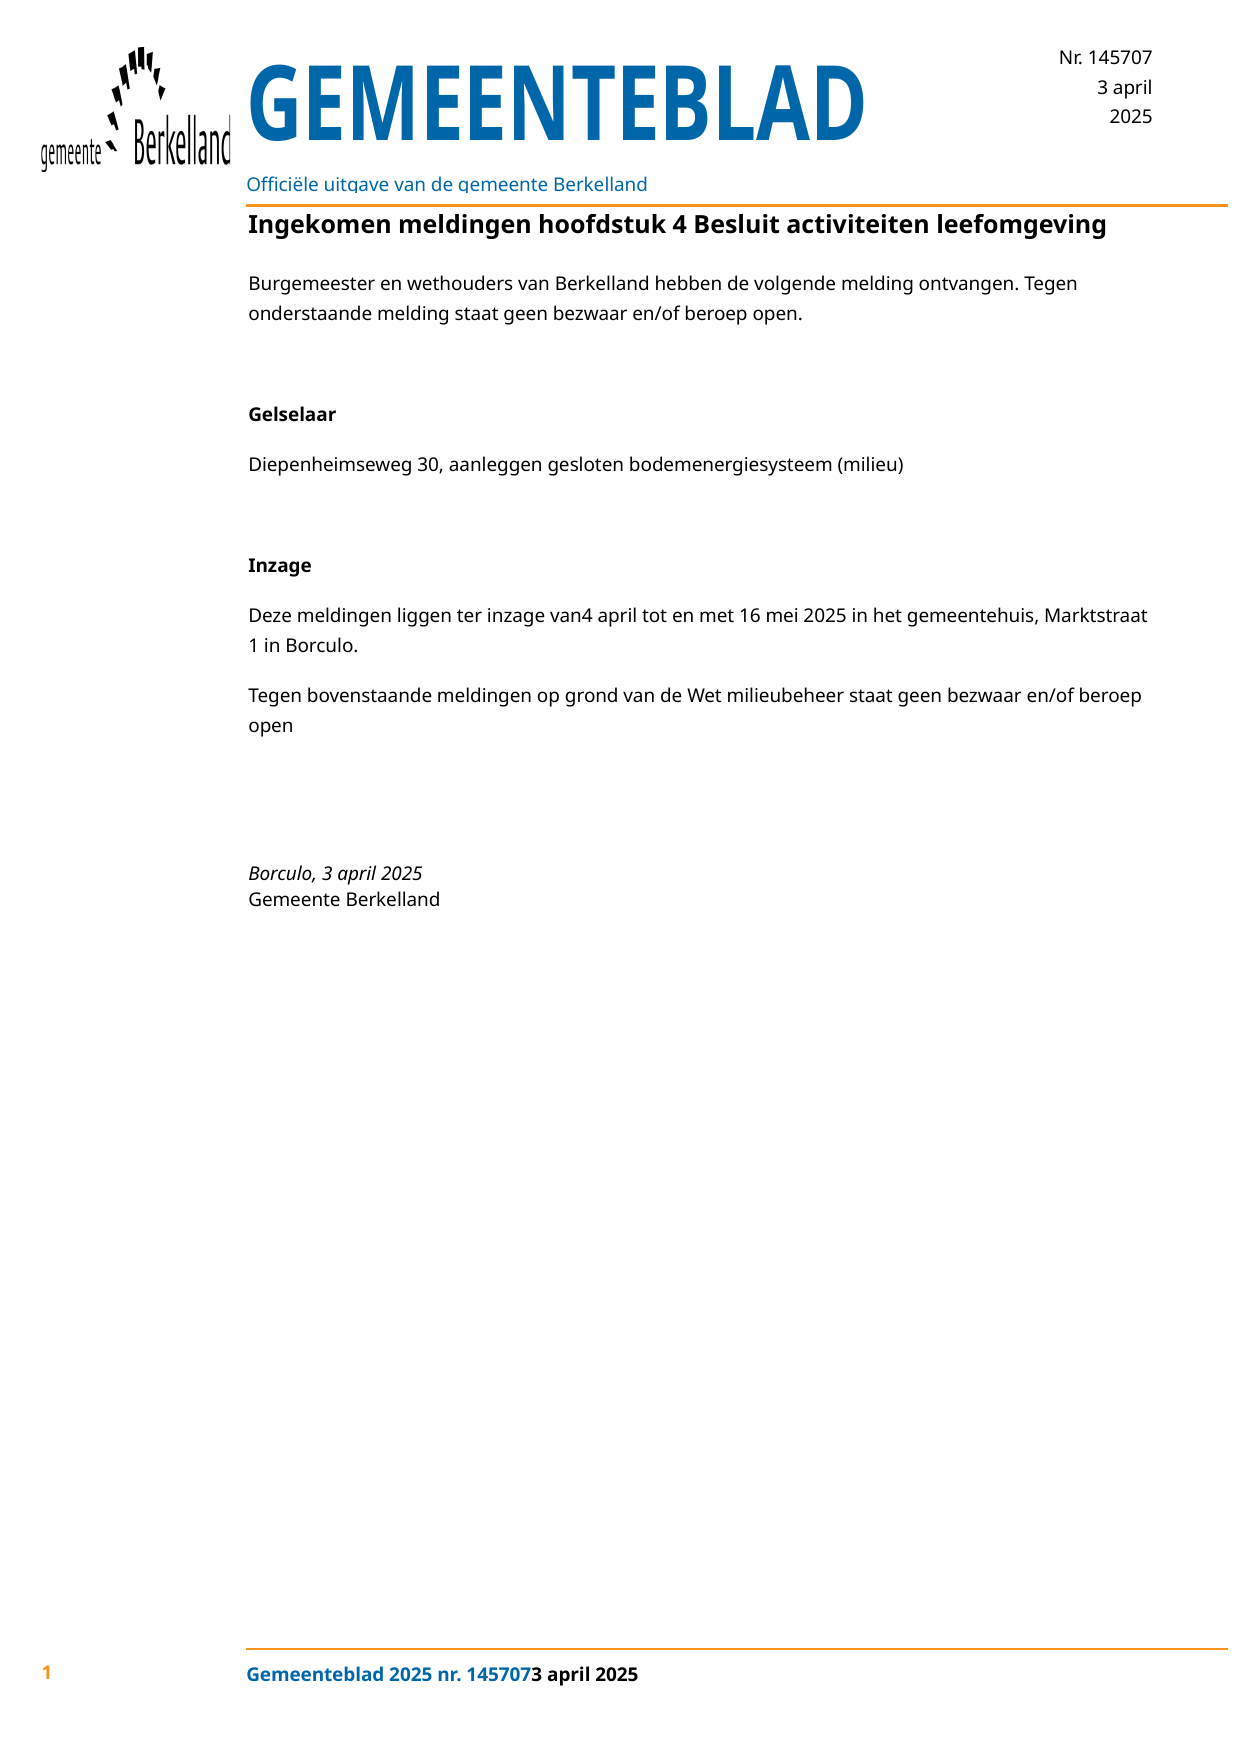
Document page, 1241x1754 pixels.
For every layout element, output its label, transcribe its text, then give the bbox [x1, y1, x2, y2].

text Tegen bovenstaande meldingen op grond van de Wet milieubeheer staat geen bezwaar en/of beroep open [248, 682, 1152, 738]
text Deze meldingen liggen ter inzage van4 april tot en met 16 mei 2025 in het gemeentehuis, Marktstraat 1 in Borculo. [248, 602, 1152, 658]
text Gelselaar [248, 401, 1152, 426]
picture [41, 47, 231, 172]
text Ingekomen meldingen hoofdstuk 4 Besluit activiteiten leefomgeving [248, 207, 1152, 241]
text Diepenheimseweg 30, aanleggen gesloten bodemenergiesysteem (milieu) [248, 451, 1152, 477]
text Inzage [248, 552, 1152, 578]
text Borculo, 3 april 2025 [248, 861, 1152, 886]
text Gemeente Berkelland [248, 886, 1152, 912]
text Burgemeester en wethouders van Berkelland hebben de volgende melding ontvangen. Tegen onderstaande melding staat geen bezwaar en/of beroep open. [248, 270, 1152, 326]
